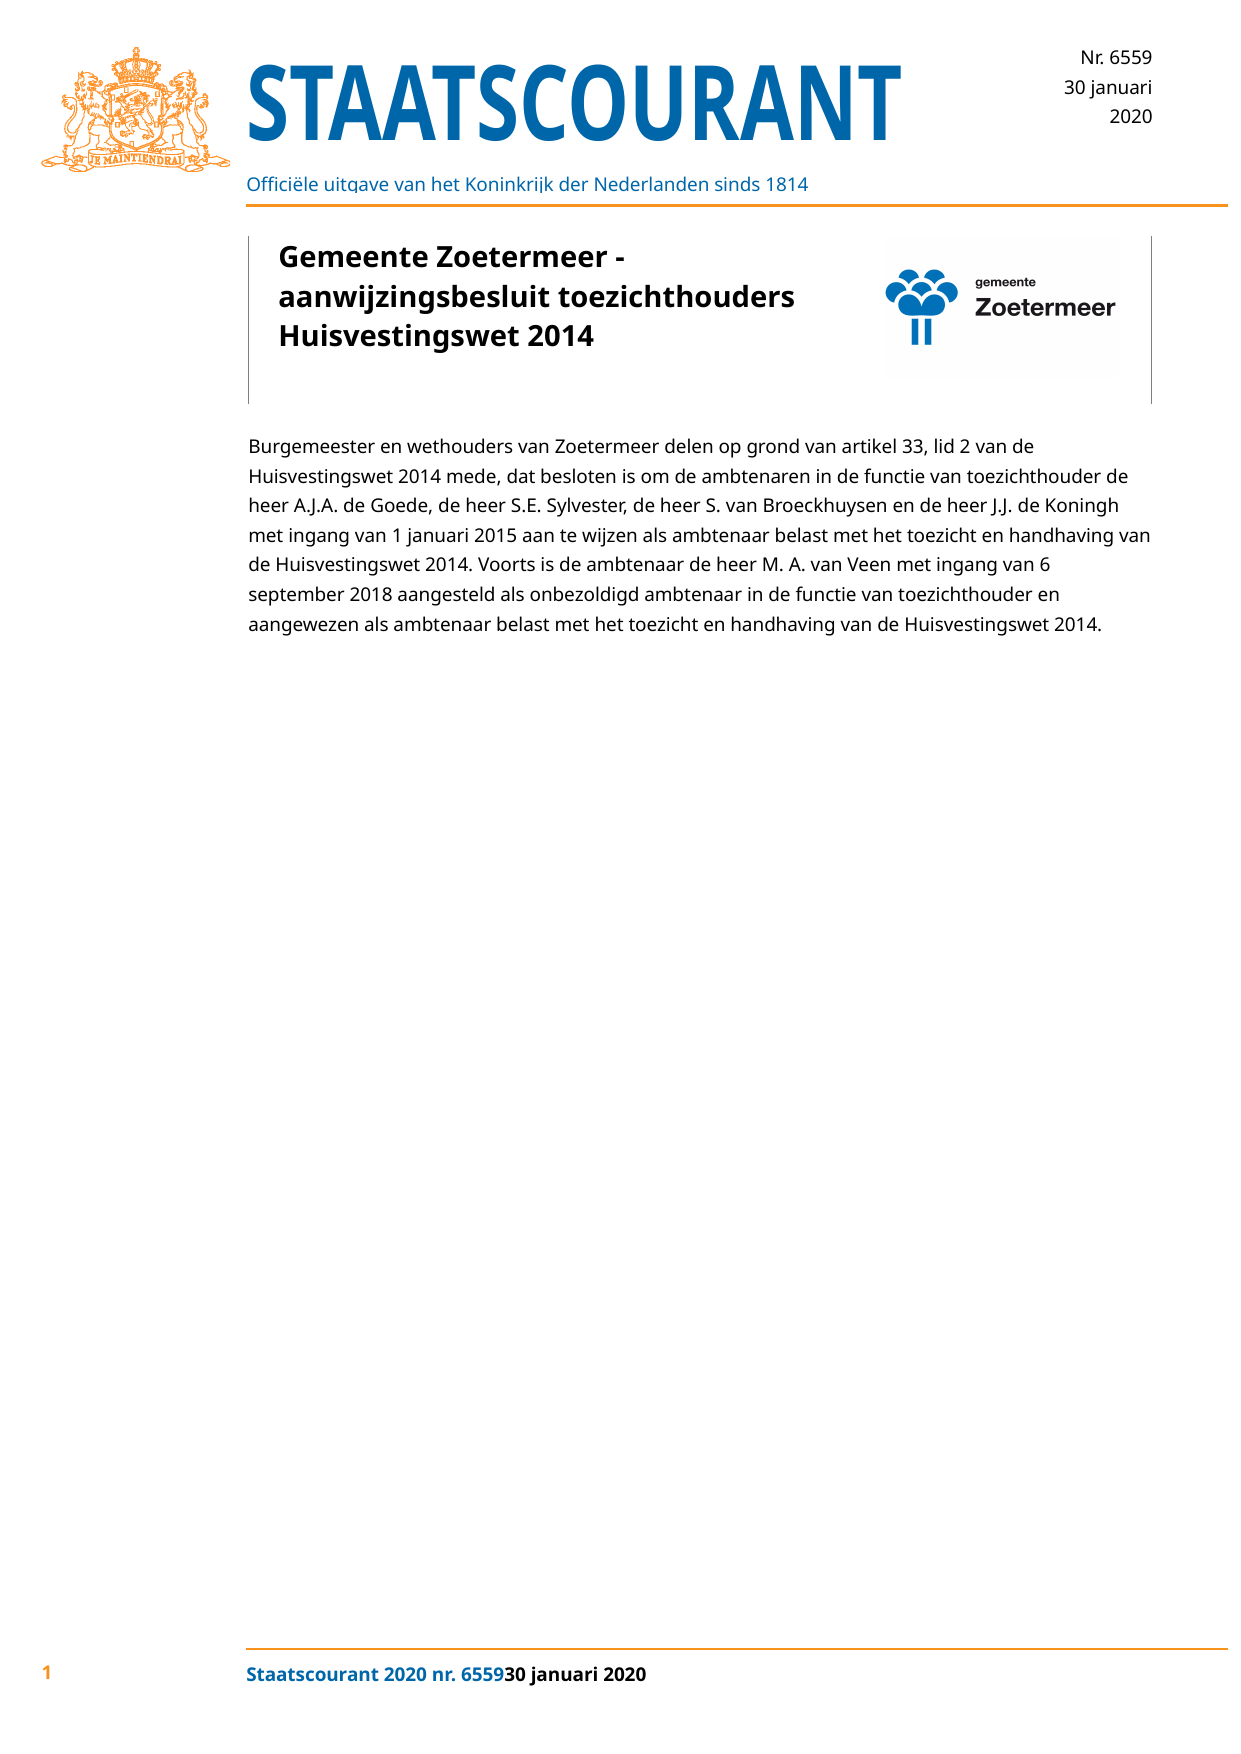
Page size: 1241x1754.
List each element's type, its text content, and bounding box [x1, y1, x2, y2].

table_header [850, 236, 1151, 404]
picture [41, 47, 231, 172]
table_header Gemeente Zoetermeer - aanwijzingsbesluit toezichthouders Huisvestingswet 2014 [249, 236, 850, 404]
picture [882, 236, 1119, 378]
text Burgemeester en wethouders van Zoetermeer delen op grond van artikel 33, lid 2 van de Huisvestingswet 2014 mede, dat besloten is om de ambtenaren in de functie van toezichthouder de heer A.J.A. de Goede, de heer S.E. Sylvester, de heer S. van Broeckhuysen en de heer J.J. de Koningh met ingang van 1 januari 2015 aan te wijzen als ambtenaar belast met het toezicht en handhaving van de Huisvestingswet 2014. Voorts is de ambtenaar de heer M. A. van Veen met ingang van 6 september 2018 aangesteld als onbezoldigd ambtenaar in de functie van toezichthouder en aangewezen als ambtenaar belast met het toezicht en handhaving van de Huisvestingswet 2014. [248, 433, 1152, 636]
